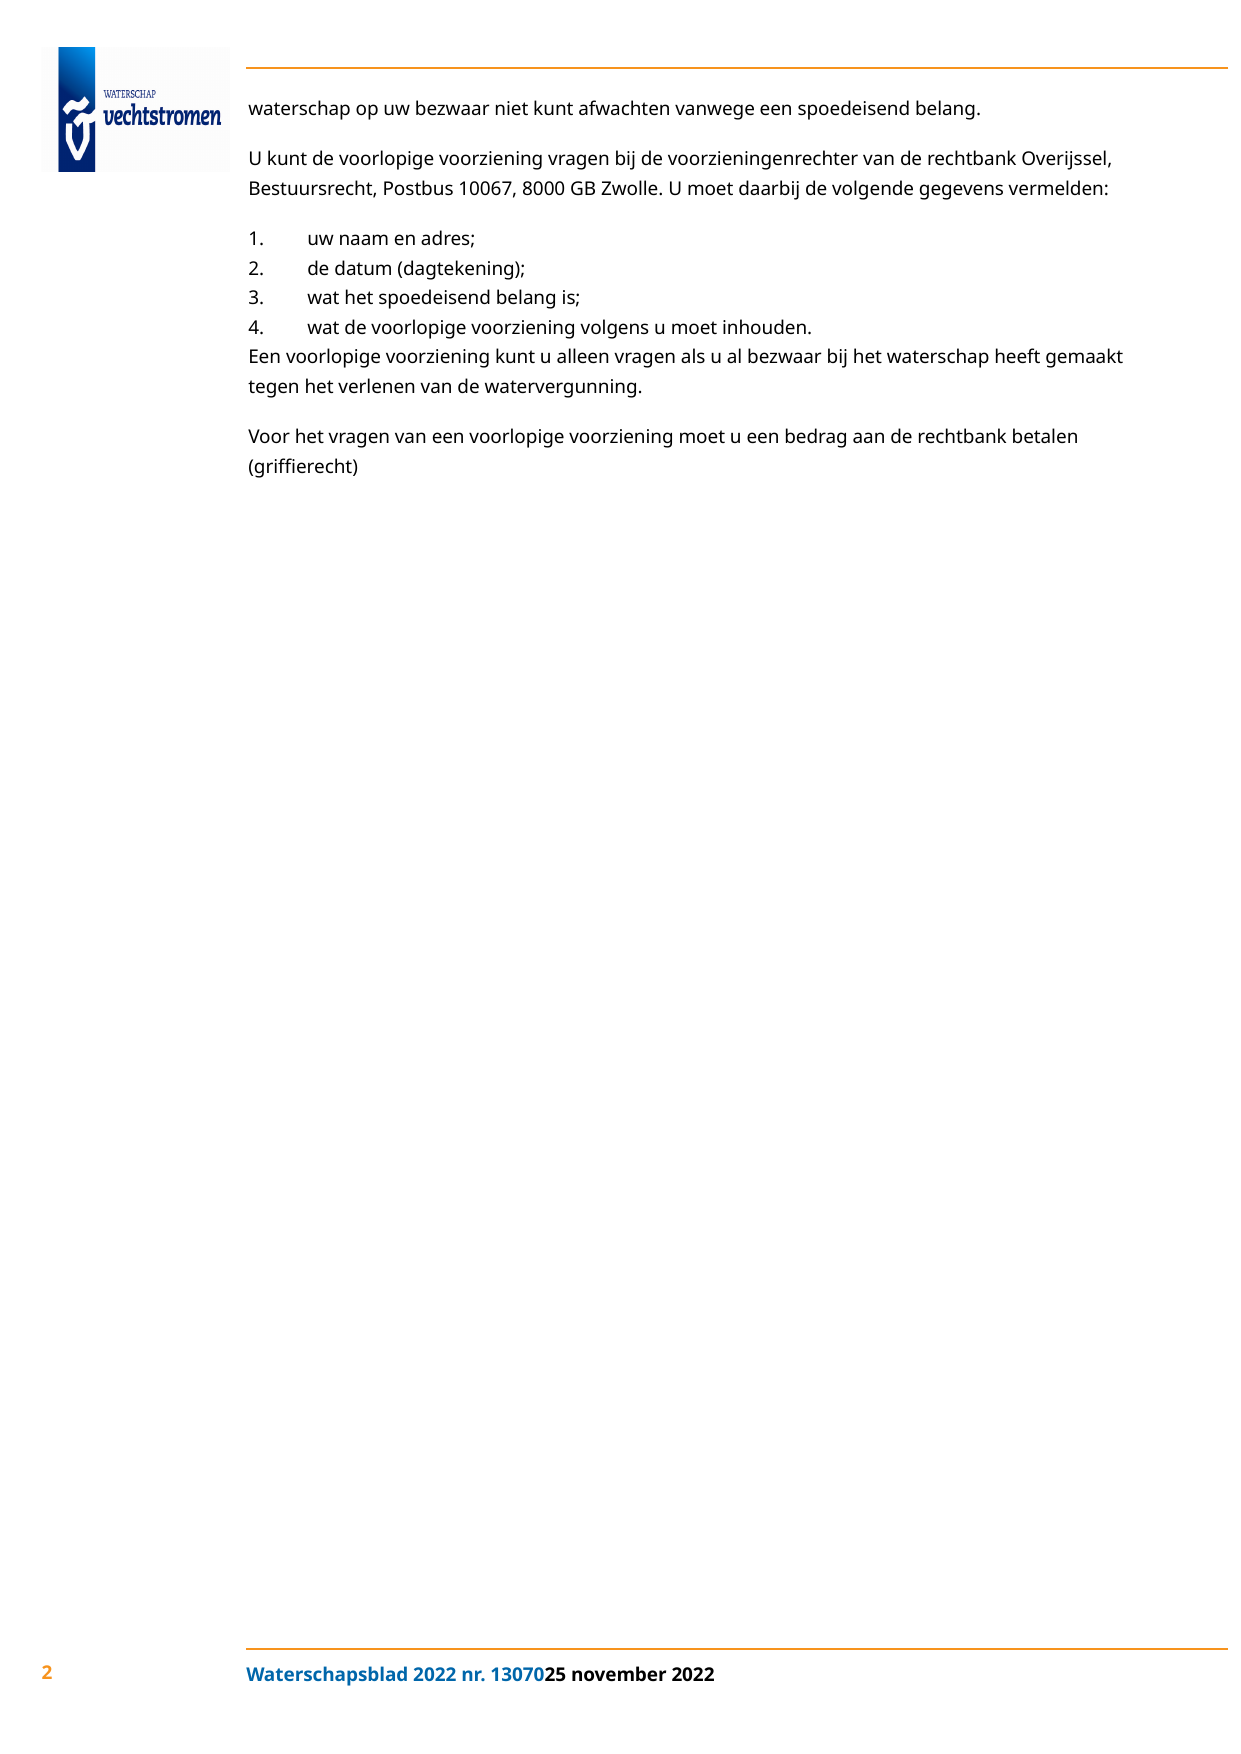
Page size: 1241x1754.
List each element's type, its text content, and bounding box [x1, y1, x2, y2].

text waterschap op uw bezwaar niet kunt afwachten vanwege een spoedeisend belang. [248, 95, 1152, 121]
text U kunt de voorlopige voorziening vragen bij de voorzieningenrechter van de rechtbank Overijssel, Bestuursrecht, Postbus 10067, 8000 GB Zwolle. U moet daarbij de volgende gegevens vermelden: [248, 145, 1152, 201]
list wat de voorlopige voorziening volgens u moet inhouden. [248, 314, 1152, 340]
picture [41, 47, 231, 172]
text Een voorlopige voorziening kunt u alleen vragen als u al bezwaar bij het waterschap heeft gemaakt tegen het verlenen van de watervergunning. [248, 343, 1152, 399]
list uw naam en adres; [248, 225, 1152, 251]
list de datum (dagtekening); [248, 255, 1152, 281]
list wat het spoedeisend belang is; [248, 284, 1152, 310]
text Voor het vragen van een voorlopige voorziening moet u een bedrag aan de rechtbank betalen (griffierecht) [248, 423, 1152, 479]
